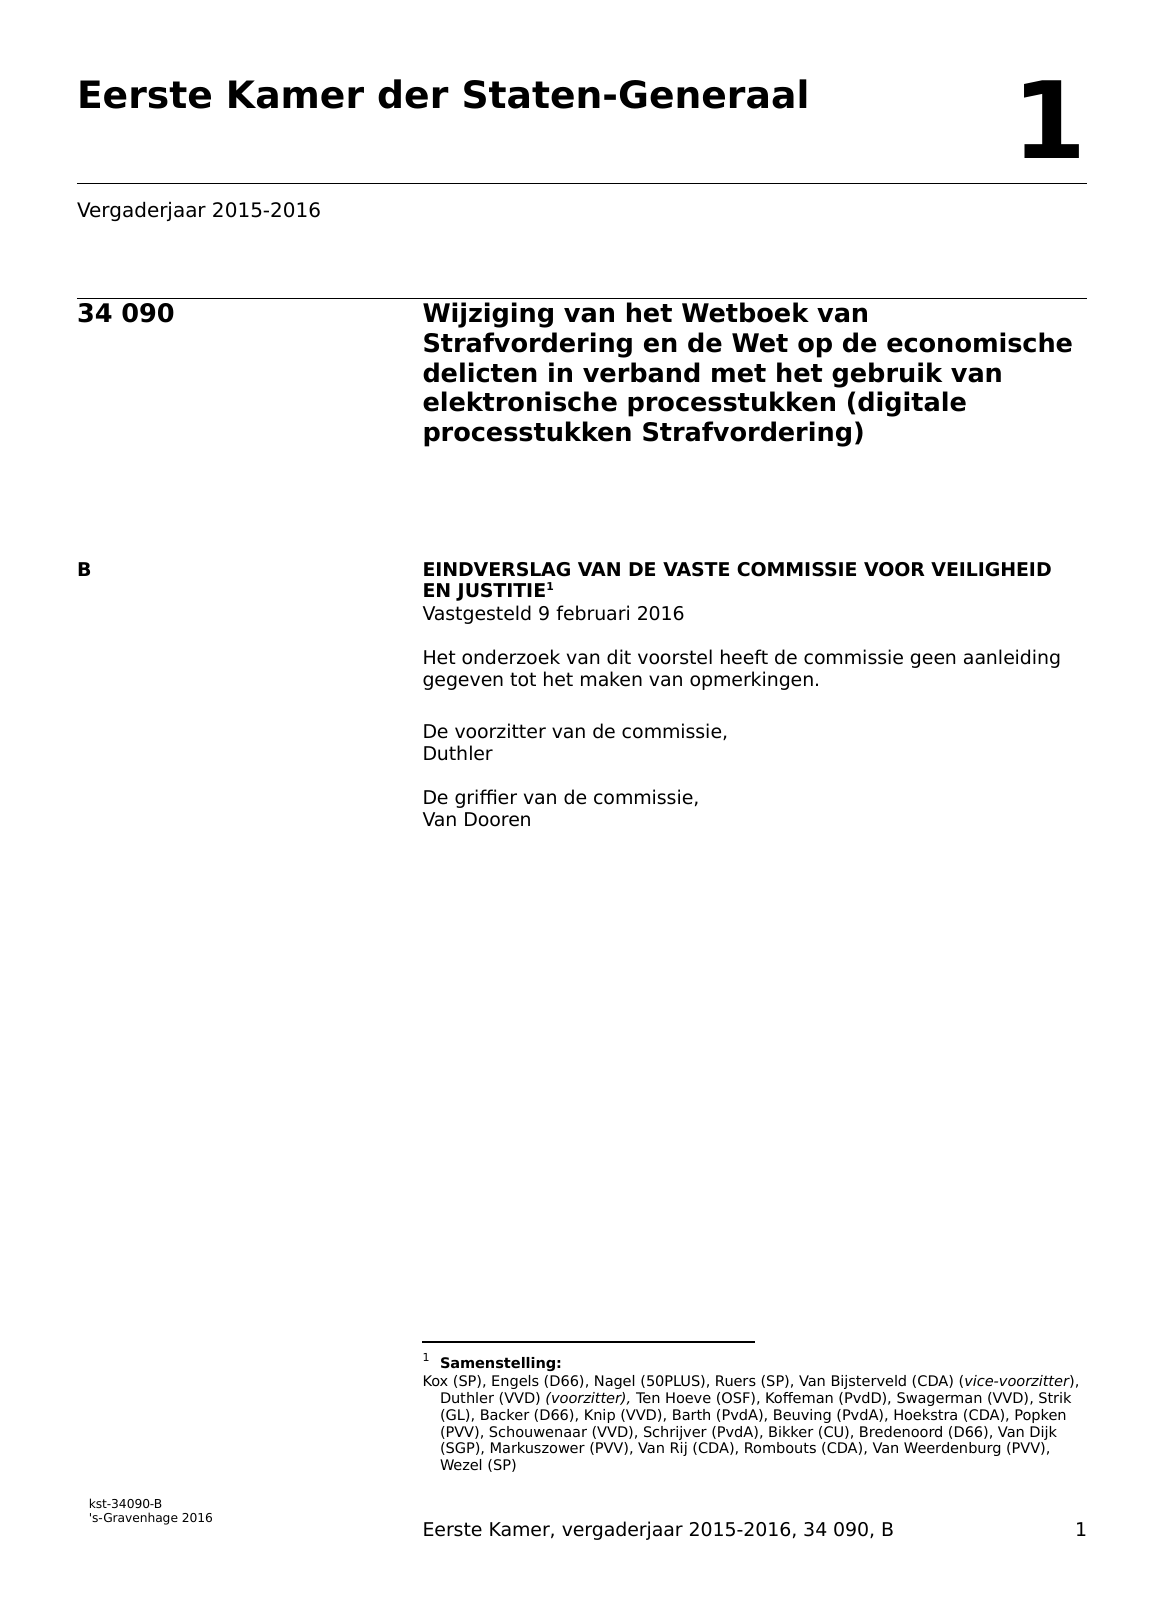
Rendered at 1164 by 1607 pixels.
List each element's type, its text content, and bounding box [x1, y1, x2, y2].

text Kox (SP), Engels (D66), Nagel (50PLUS), Ruers (SP), Van Bijsterveld (CDA) (vice-voorzitter), Duthler (VVD) (voorzitter), Ten Hoeve (OSF), Koffeman (PvdD), Swagerman (VVD), Strik (GL), Backer (D66), Knip (VVD), Barth (PvdA), Beuving (PvdA), Hoekstra (CDA), Popken (PVV), Schouwenaar (VVD), Schrijver (PvdA), Bikker (CU), Bredenoord (D66), Van Dijk (SGP), Markuszower (PVV), Van Rij (CDA), Rombouts (CDA), Van Weerdenburg (PVV), Wezel (SP) [422, 1373, 1087, 1474]
text 's-Gravenhage 2016 [88, 1511, 323, 1525]
table_header 1 [886, 59, 1087, 183]
subtitle B EINDVERSLAG VAN DE VASTE COMMISSIE VOOR VEILIGHEID EN JUSTITIE [77, 558, 1087, 602]
text De voorzitter van de commissie, Duthler [422, 721, 1087, 764]
table_cell Vergaderjaar 2015-2016 [77, 184, 1087, 298]
text De griffier van de commissie, Van Dooren [422, 787, 1087, 831]
subtitle 34 090 Wijziging van het Wetboek van Strafvordering en de Wet op de economische delicten in verband met het gebruik van elektronische processtukken (digitale processtukken Strafvordering) [77, 299, 1087, 447]
text Het onderzoek van dit voorstel heeft de commissie geen aanleiding gegeven tot het maken van opmerkingen. [422, 647, 1087, 691]
text Samenstelling: [422, 1351, 1087, 1373]
text Vastgesteld 9 februari 2016 [422, 602, 1087, 624]
text kst-34090-B [88, 1497, 323, 1511]
table_header Eerste Kamer der Staten-Generaal [77, 59, 886, 183]
